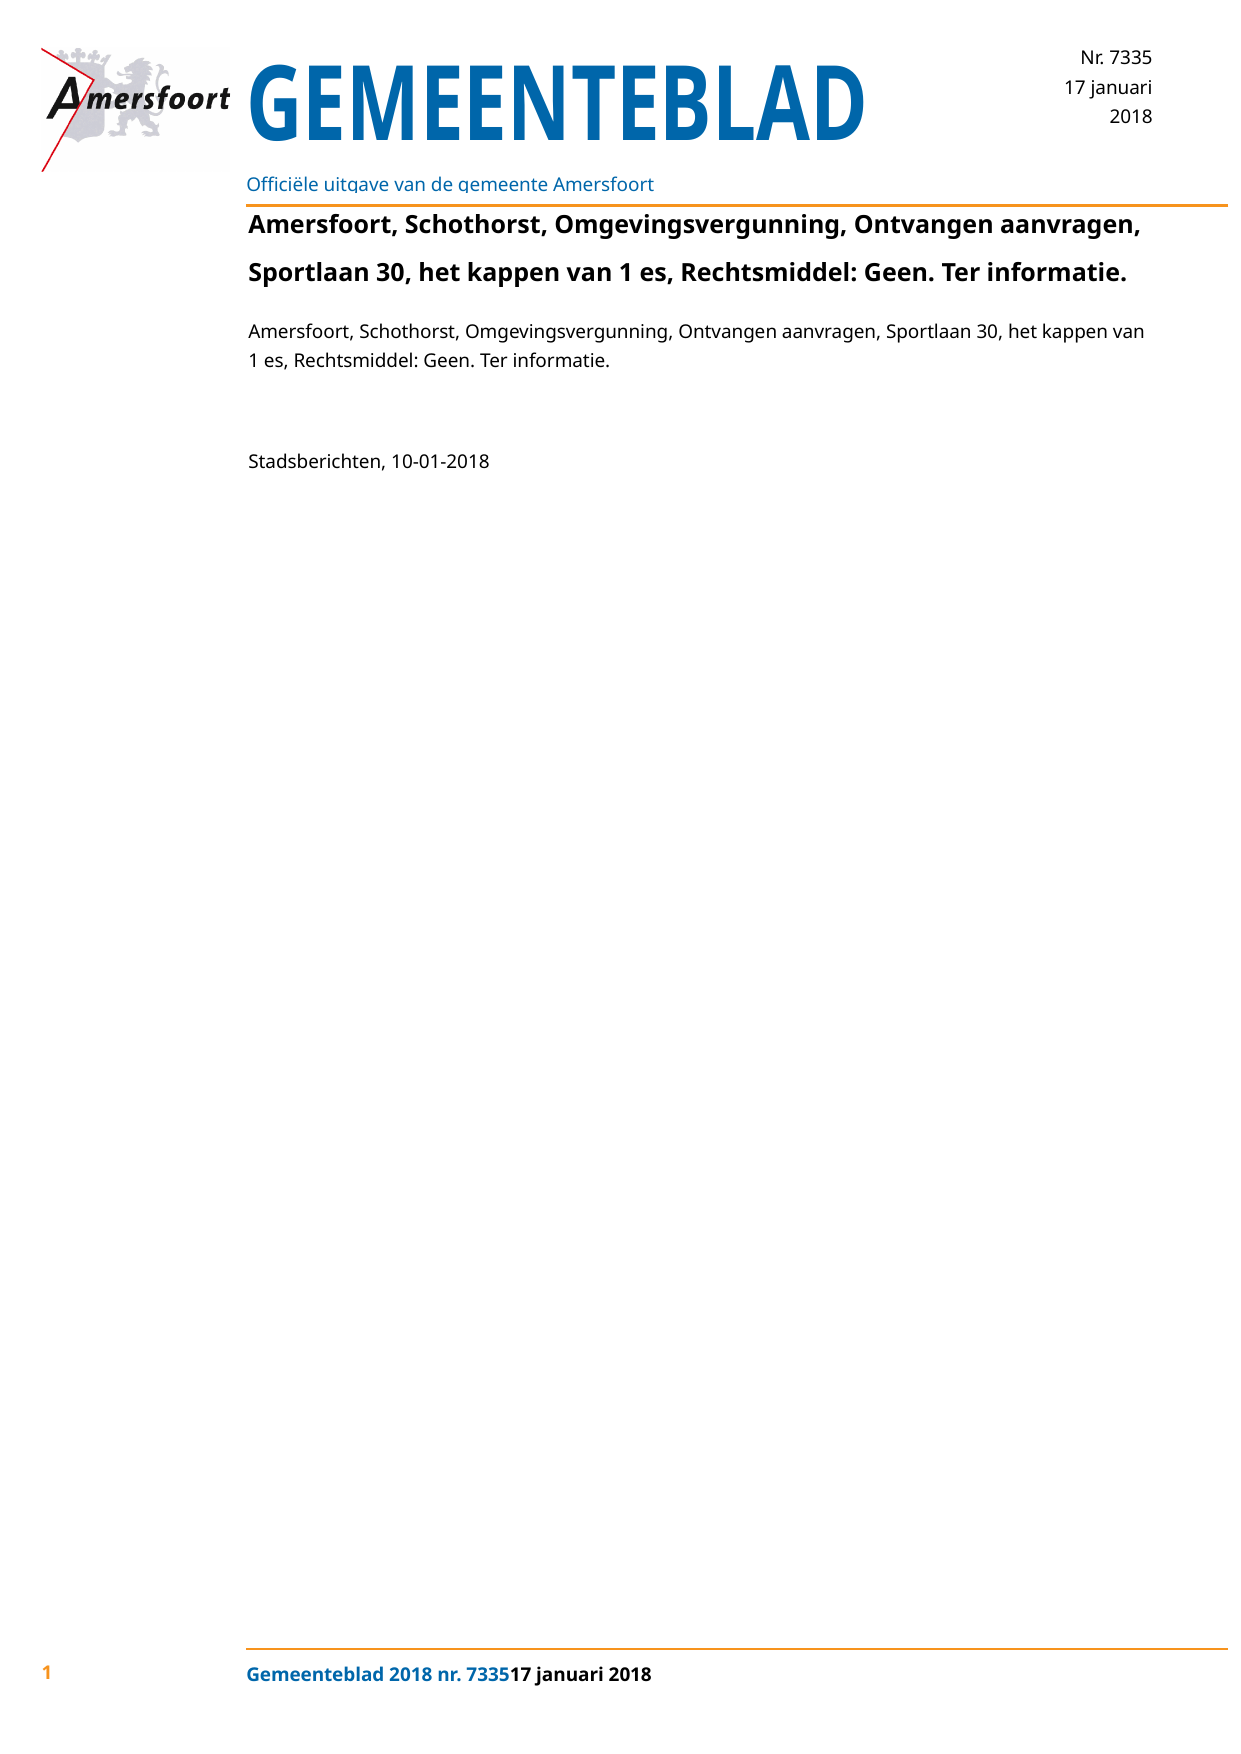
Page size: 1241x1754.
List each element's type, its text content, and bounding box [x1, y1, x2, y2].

text Stadsberichten, 10-01-2018 [248, 448, 1152, 474]
text Amersfoort, Schothorst, Omgevingsvergunning, Ontvangen aanvragen, Sportlaan 30, het kappen van 1 es, Rechtsmiddel: Geen. Ter informatie. [248, 318, 1152, 373]
picture [41, 47, 231, 172]
text Amersfoort, Schothorst, Omgevingsvergunning, Ontvangen aanvragen, Sportlaan 30, het kappen van 1 es, Rechtsmiddel: Geen. Ter informatie. [248, 207, 1152, 288]
